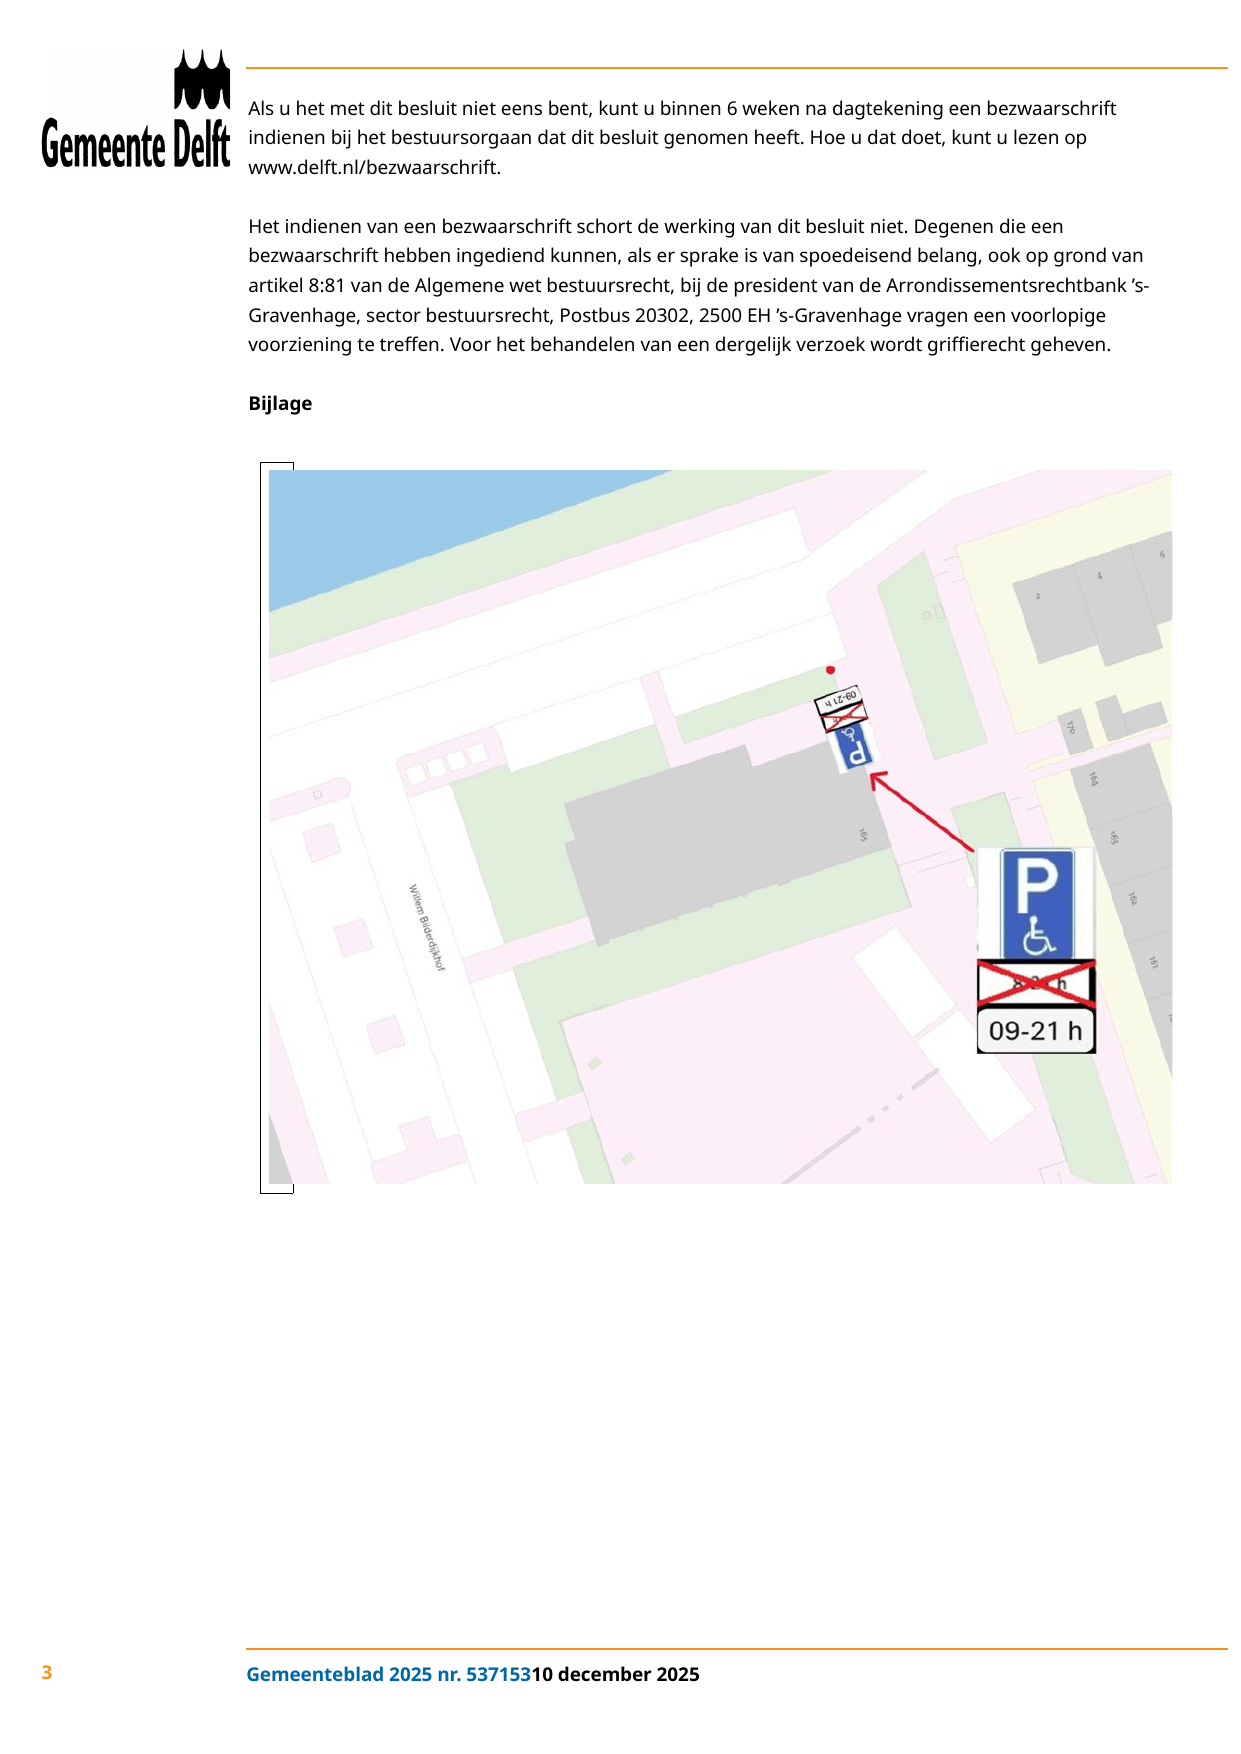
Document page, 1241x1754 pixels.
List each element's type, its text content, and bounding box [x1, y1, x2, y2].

text Het indienen van een bezwaarschrift schort de werking van dit besluit niet. Degenen die een bezwaarschrift hebben ingediend kunnen, als er sprake is van spoedeisend belang, ook op grond van artikel 8:81 van de Algemene wet bestuursrecht, bij de president van de Arrondissementsrechtbank ’s-Gravenhage, sector bestuursrecht, Postbus 20302, 2500 EH ’s-Gravenhage vragen een voorlopige voorziening te treffen. Voor het behandelen van een dergelijk verzoek wordt griffierecht geheven. [248, 213, 1152, 357]
text Bijlage [248, 391, 1152, 416]
picture [268, 470, 1173, 1184]
text Als u het met dit besluit niet eens bent, kunt u binnen 6 weken na dagtekening een bezwaarschrift indienen bij het bestuursorgaan dat dit besluit genomen heeft. Hoe u dat doet, kunt u lezen op www.delft.nl/bezwaarschrift. [248, 95, 1152, 180]
picture [41, 47, 231, 172]
